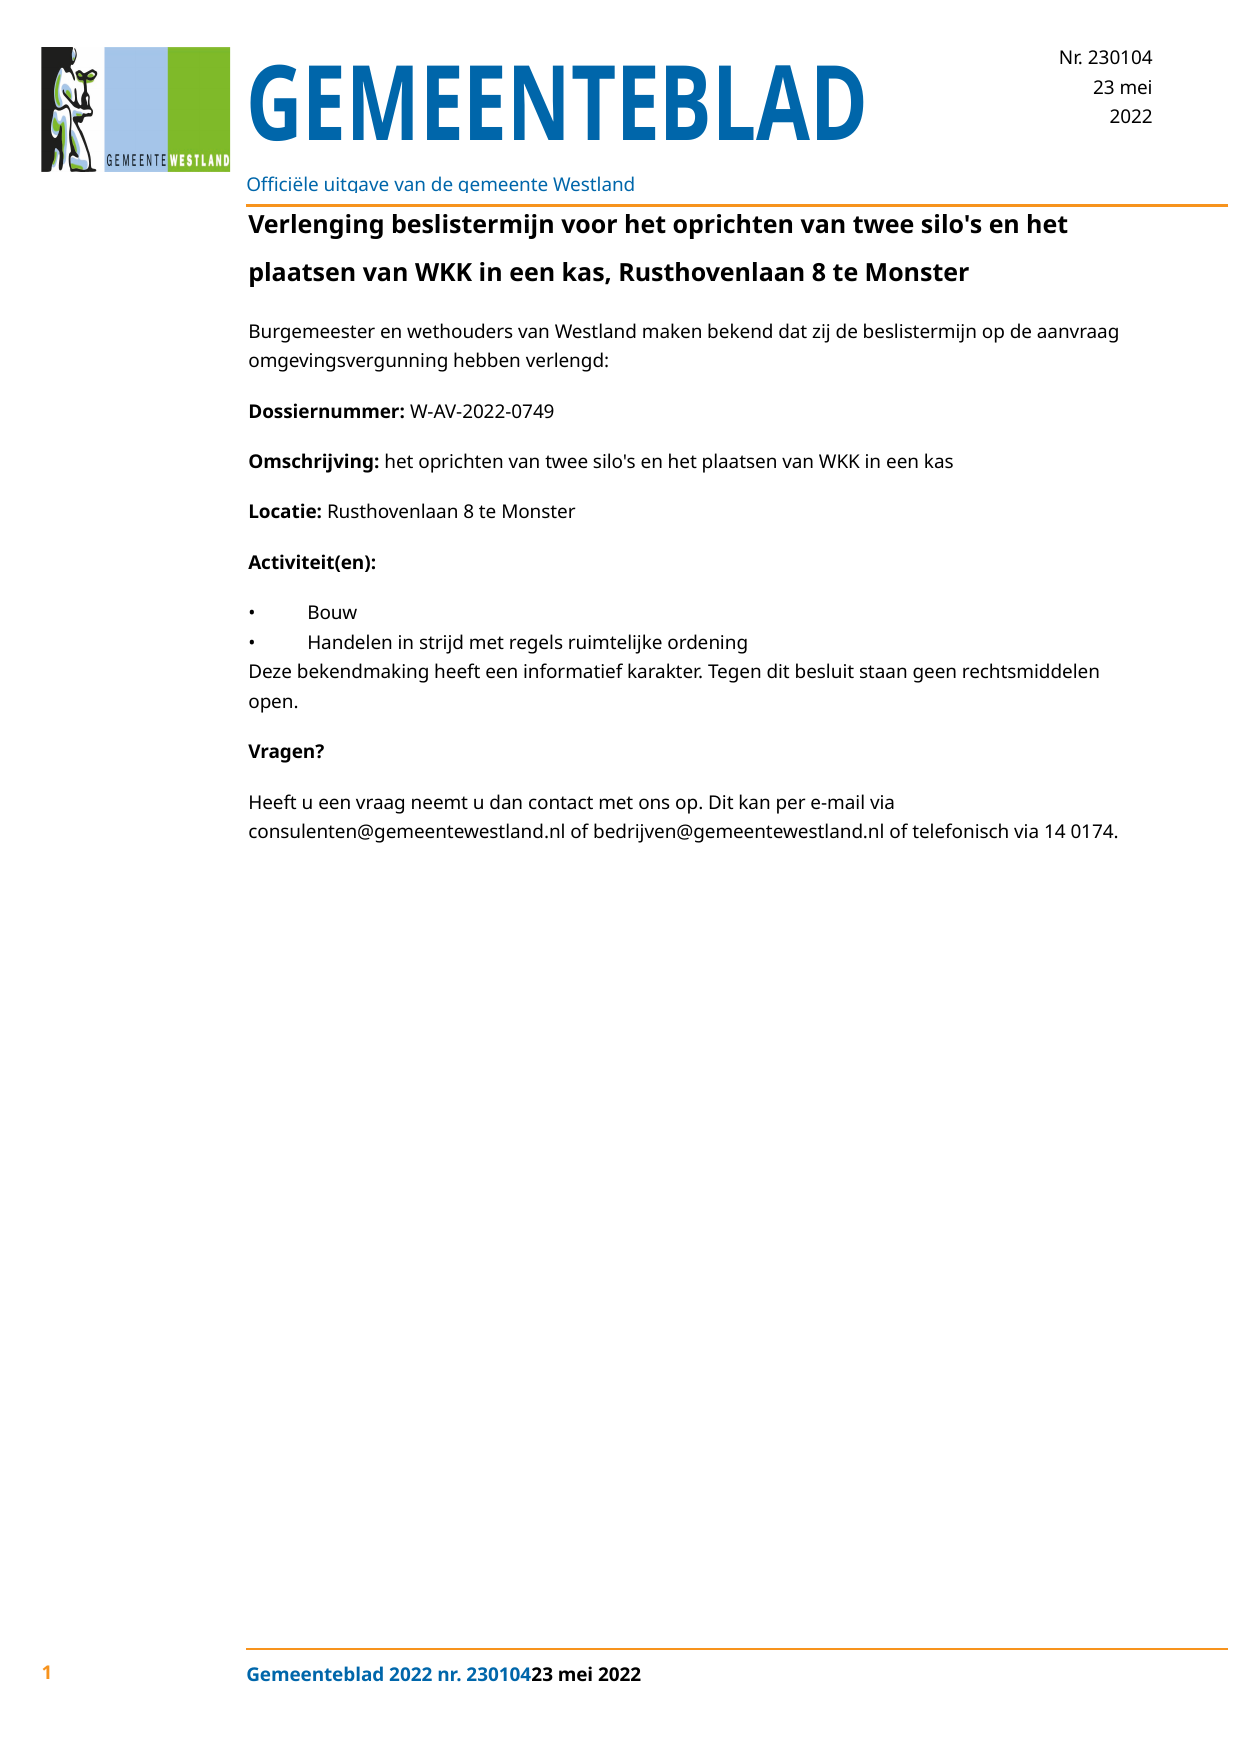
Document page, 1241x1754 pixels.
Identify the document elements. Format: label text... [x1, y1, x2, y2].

picture [41, 47, 231, 172]
text Activiteit(en): [248, 549, 1152, 575]
text Burgemeester en wethouders van Westland maken bekend dat zij de beslistermijn op de aanvraag omgevingsvergunning hebben verlengd: [248, 318, 1152, 373]
text Dossiernummer: W-AV-2022-0749 [248, 398, 1152, 424]
text Omschrijving: het oprichten van twee silo's en het plaatsen van WKK in een kas [248, 448, 1152, 474]
list Bouw [248, 599, 1152, 625]
text Vragen? [248, 739, 1152, 764]
text Locatie: Rusthovenlaan 8 te Monster [248, 499, 1152, 524]
text Heeft u een vraag neemt u dan contact met ons op. Dit kan per e-mail via consulenten@gemeentewestland.nl of bedrijven@gemeentewestland.nl of telefonisch via 14 0174. [248, 789, 1152, 844]
text Verlenging beslistermijn voor het oprichten van twee silo's en het plaatsen van WKK in een kas, Rusthovenlaan 8 te Monster [248, 207, 1152, 288]
text Deze bekendmaking heeft een informatief karakter. Tegen dit besluit staan geen rechtsmiddelen open. [248, 659, 1152, 714]
list Handelen in strijd met regels ruimtelijke ordening [248, 629, 1152, 655]
